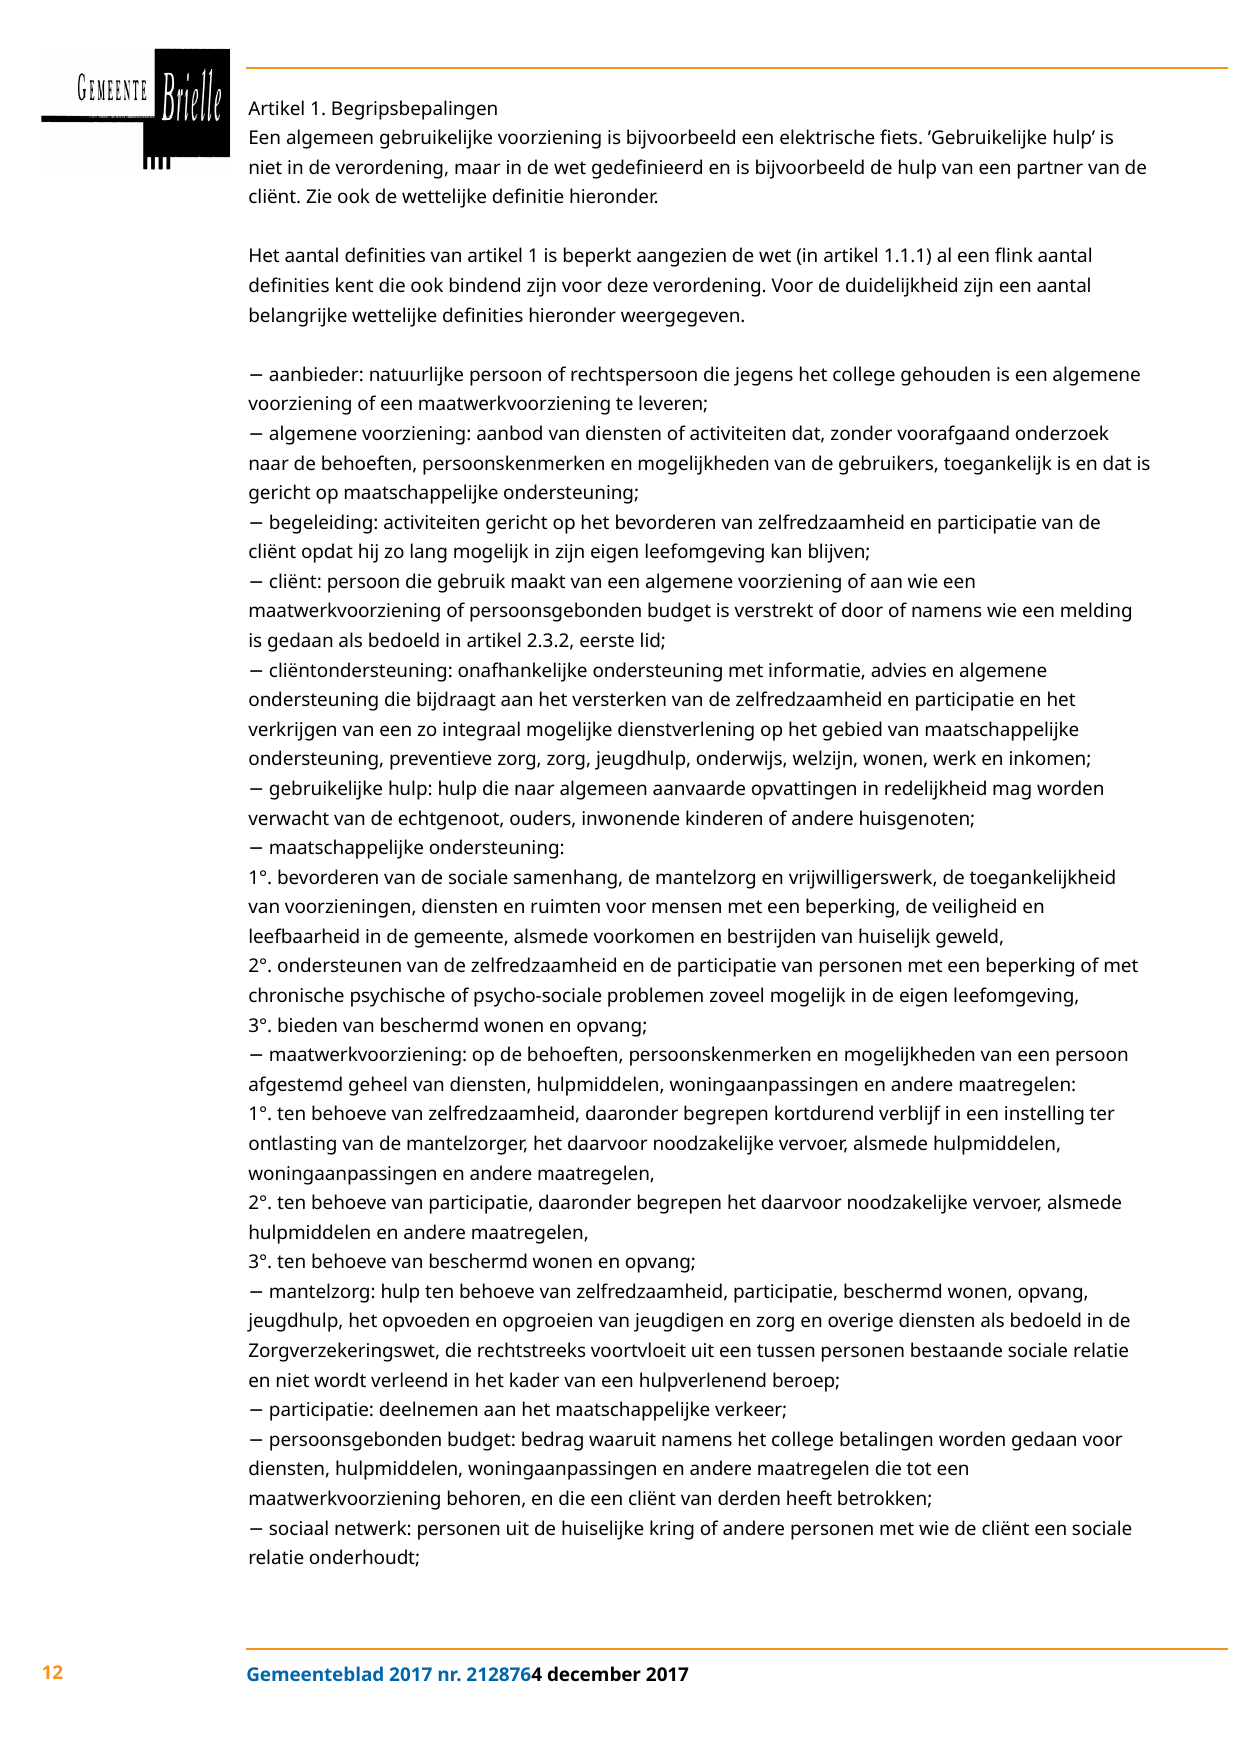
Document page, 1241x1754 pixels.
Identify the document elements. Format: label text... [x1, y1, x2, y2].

text − maatschappelijke ondersteuning: [248, 834, 1152, 860]
picture [41, 47, 231, 172]
text − maatwerkvoorziening: op de behoeften, persoonskenmerken en mogelijkheden van een persoon afgestemd geheel van diensten, hulpmiddelen, woningaanpassingen en andere maatregelen: [248, 1041, 1152, 1097]
text − sociaal netwerk: personen uit de huiselijke kring of andere personen met wie de cliënt een sociale relatie onderhoudt; [248, 1515, 1152, 1570]
text 2°. ten behoeve van participatie, daaronder begrepen het daarvoor noodzakelijke vervoer, alsmede hulpmiddelen en andere maatregelen, [248, 1189, 1152, 1245]
text 3°. ten behoeve van beschermd wonen en opvang; [248, 1248, 1152, 1274]
text Het aantal definities van artikel 1 is beperkt aangezien de wet (in artikel 1.1.1) al een flink aantal definities kent die ook bindend zijn voor deze verordening. Voor de duidelijkheid zijn een aantal belangrijke wettelijke definities hieronder weergegeven. [248, 243, 1152, 328]
text − persoonsgebonden budget: bedrag waaruit namens het college betalingen worden gedaan voor diensten, hulpmiddelen, woningaanpassingen en andere maatregelen die tot een maatwerkvoorziening behoren, en die een cliënt van derden heeft betrokken; [248, 1426, 1152, 1511]
text 1°. ten behoeve van zelfredzaamheid, daaronder begrepen kortdurend verblijf in een instelling ter ontlasting van de mantelzorger, het daarvoor noodzakelijke vervoer, alsmede hulpmiddelen, woningaanpassingen en andere maatregelen, [248, 1101, 1152, 1186]
text 2°. ondersteunen van de zelfredzaamheid en de participatie van personen met een beperking of met chronische psychische of psycho-sociale problemen zoveel mogelijk in de eigen leefomgeving, [248, 953, 1152, 1008]
text − cliёntondersteuning: onafhankelijke ondersteuning met informatie, advies en algemene ondersteuning die bijdraagt aan het versterken van de zelfredzaamheid en participatie en het verkrijgen van een zo integraal mogelijke dienstverlening op het gebied van maatschappelijke ondersteuning, preventieve zorg, zorg, jeugdhulp, onderwijs, welzijn, wonen, werk en inkomen; [248, 657, 1152, 771]
text − participatie: deelnemen aan het maatschappelijke verkeer; [248, 1396, 1152, 1422]
text Artikel 1. Begripsbepalingen [248, 95, 1152, 121]
text − cliënt: persoon die gebruik maakt van een algemene voorziening of aan wie een maatwerkvoorziening of persoonsgebonden budget is verstrekt of door of namens wie een melding is gedaan als bedoeld in artikel 2.3.2, eerste lid; [248, 568, 1152, 653]
text − mantelzorg: hulp ten behoeve van zelfredzaamheid, participatie, beschermd wonen, opvang, jeugdhulp, het opvoeden en opgroeien van jeugdigen en zorg en overige diensten als bedoeld in de Zorgverzekeringswet, die rechtstreeks voortvloeit uit een tussen personen bestaande sociale relatie en niet wordt verleend in het kader van een hulpverlenend beroep; [248, 1278, 1152, 1393]
text − gebruikelijke hulp: hulp die naar algemeen aanvaarde opvattingen in redelijkheid mag worden verwacht van de echtgenoot, ouders, inwonende kinderen of andere huisgenoten; [248, 775, 1152, 831]
text 3°. bieden van beschermd wonen en opvang; [248, 1012, 1152, 1038]
text Een algemeen gebruikelijke voorziening is bijvoorbeeld een elektrische fiets. ’Gebruikelijke hulp’ is niet in de verordening, maar in de wet gedefinieerd en is bijvoorbeeld de hulp van een partner van de cliënt. Zie ook de wettelijke definitie hieronder. [248, 124, 1152, 209]
text − begeleiding: activiteiten gericht op het bevorderen van zelfredzaamheid en participatie van de cliënt opdat hij zo lang mogelijk in zijn eigen leefomgeving kan blijven; [248, 509, 1152, 564]
text − algemene voorziening: aanbod van diensten of activiteiten dat, zonder voorafgaand onderzoek naar de behoeften, persoonskenmerken en mogelijkheden van de gebruikers, toegankelijk is en dat is gericht op maatschappelijke ondersteuning; [248, 420, 1152, 505]
text − aanbieder: natuurlijke persoon of rechtspersoon die jegens het college gehouden is een algemene voorziening of een maatwerkvoorziening te leveren; [248, 361, 1152, 416]
text 1°. bevorderen van de sociale samenhang, de mantelzorg en vrijwilligerswerk, de toegankelijkheid van voorzieningen, diensten en ruimten voor mensen met een beperking, de veiligheid en leefbaarheid in de gemeente, alsmede voorkomen en bestrijden van huiselijk geweld, [248, 864, 1152, 949]
